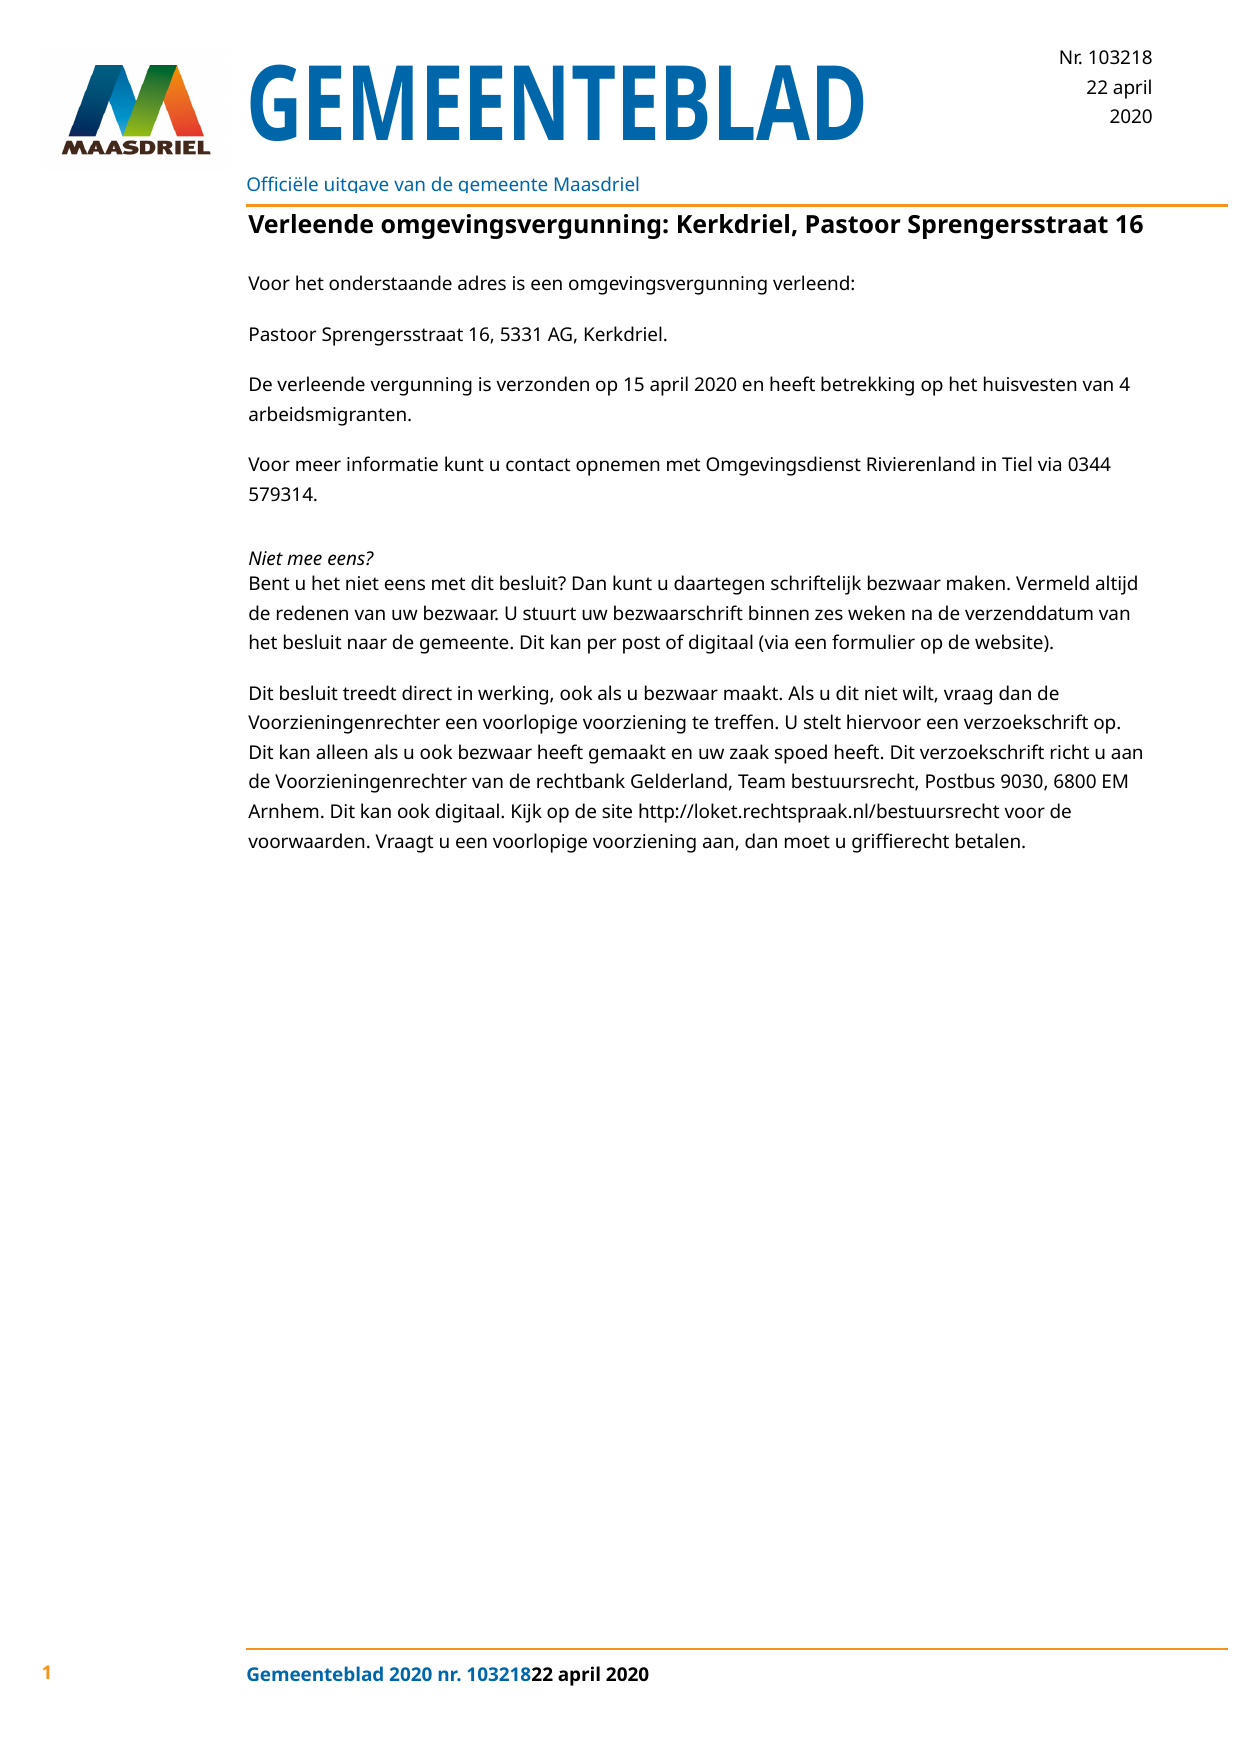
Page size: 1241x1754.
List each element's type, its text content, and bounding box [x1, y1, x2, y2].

text Verleende omgevingsvergunning: Kerkdriel, Pastoor Sprengersstraat 16 [248, 207, 1152, 241]
text De verleende vergunning is verzonden op 15 april 2020 en heeft betrekking op het huisvesten van 4 arbeidsmigranten. [248, 371, 1152, 426]
text Voor meer informatie kunt u contact opnemen met Omgevingsdienst Rivierenland in Tiel via 0344 579314. [248, 451, 1152, 506]
text Niet mee eens? [248, 545, 1152, 570]
text Bent u het niet eens met dit besluit? Dan kunt u daartegen schriftelijk bezwaar maken. Vermeld altijd de redenen van uw bezwaar. U stuurt uw bezwaarschrift binnen zes weken na de verzenddatum van het besluit naar de gemeente. Dit kan per post of digitaal (via een formulier op de website). [248, 570, 1152, 655]
text Voor het onderstaande adres is een omgevingsvergunning verleend: [248, 270, 1152, 296]
picture [41, 47, 231, 172]
text Pastoor Sprengersstraat 16, 5331 AG, Kerkdriel. [248, 321, 1152, 346]
text Dit besluit treedt direct in werking, ook als u bezwaar maakt. Als u dit niet wilt, vraag dan de Voorzieningenrechter een voorlopige voorziening te treffen. U stelt hiervoor een verzoekschrift op. Dit kan alleen als u ook bezwaar heeft gemaakt en uw zaak spoed heeft. Dit verzoekschrift richt u aan de Voorzieningenrechter van de rechtbank Gelderland, Team bestuursrecht, Postbus 9030, 6800 EM Arnhem. Dit kan ook digitaal. Kijk op de site http://loket.rechtspraak.nl/bestuursrecht voor de voorwaarden. Vraagt u een voorlopige voorziening aan, dan moet u griffierecht betalen. [248, 680, 1152, 854]
